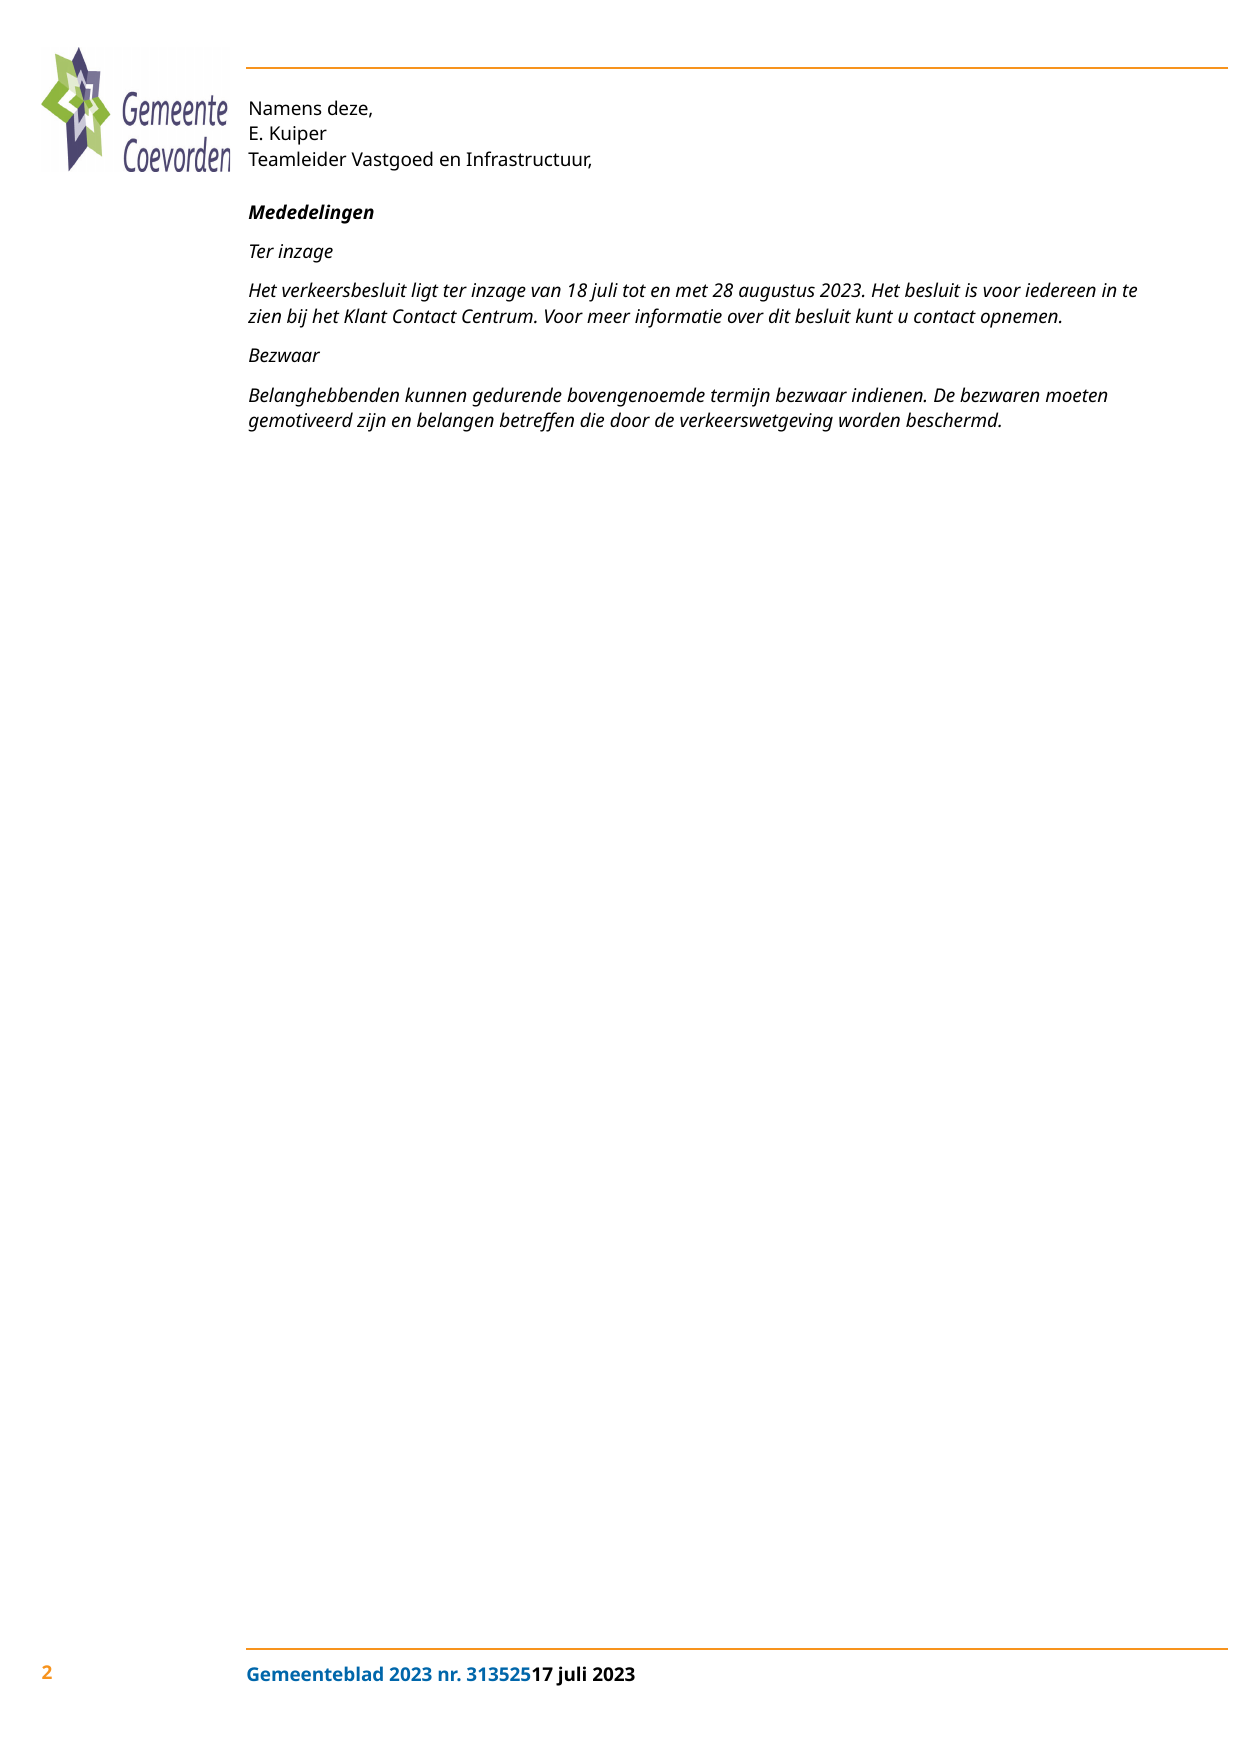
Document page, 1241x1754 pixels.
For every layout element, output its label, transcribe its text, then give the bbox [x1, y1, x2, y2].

picture [41, 47, 231, 172]
text E. Kuiper [248, 121, 1152, 146]
text Teamleider Vastgoed en Infrastructuur, [248, 146, 1152, 172]
text Mededelingen [248, 199, 1152, 225]
text Bezwaar [248, 343, 1152, 368]
text Belanghebbenden kunnen gedurende bovengenoemde termijn bezwaar indienen. De bezwaren moeten gemotiveerd zijn en belangen betreffen die door de verkeerswetgeving worden beschermd. [248, 382, 1152, 433]
text Namens deze, [248, 95, 1152, 121]
text Ter inzage [248, 238, 1152, 264]
text Het verkeersbesluit ligt ter inzage van 18 juli tot en met 28 augustus 2023. Het besluit is voor iedereen in te zien bij het Klant Contact Centrum. Voor meer informatie over dit besluit kunt u contact opnemen. [248, 278, 1152, 329]
